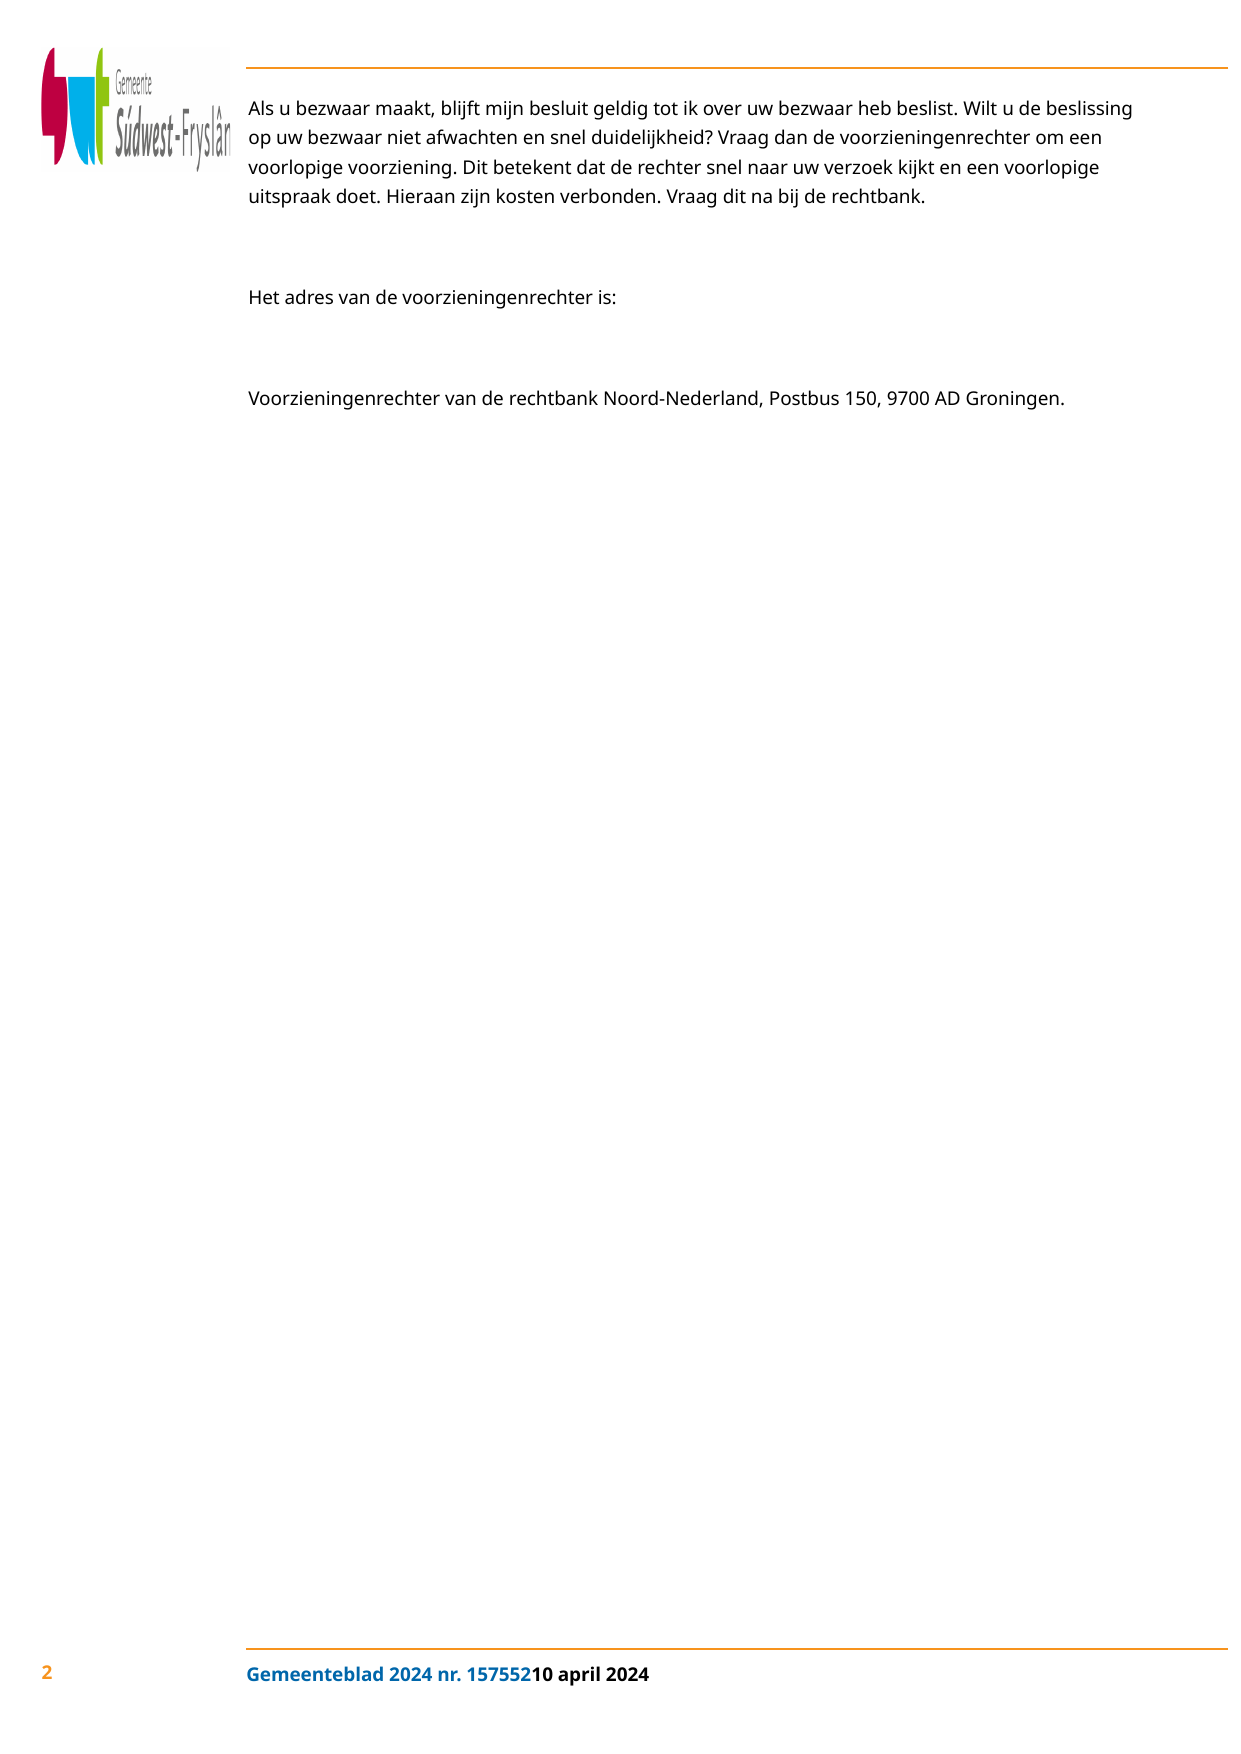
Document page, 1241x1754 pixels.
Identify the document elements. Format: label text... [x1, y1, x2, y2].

text Als u bezwaar maakt, blijft mijn besluit geldig tot ik over uw bezwaar heb beslist. Wilt u de beslissing op uw bezwaar niet afwachten en snel duidelijkheid? Vraag dan de voorzieningenrechter om een voorlopige voorziening. Dit betekent dat de rechter snel naar uw verzoek kijkt en een voorlopige uitspraak doet. Hieraan zijn kosten verbonden. Vraag dit na bij de rechtbank. [248, 95, 1152, 209]
text Voorzieningenrechter van de rechtbank Noord-Nederland, Postbus 150, 9700 AD Groningen. [248, 385, 1152, 411]
text Het adres van de voorzieningenrechter is: [248, 284, 1152, 310]
picture [41, 47, 231, 172]
